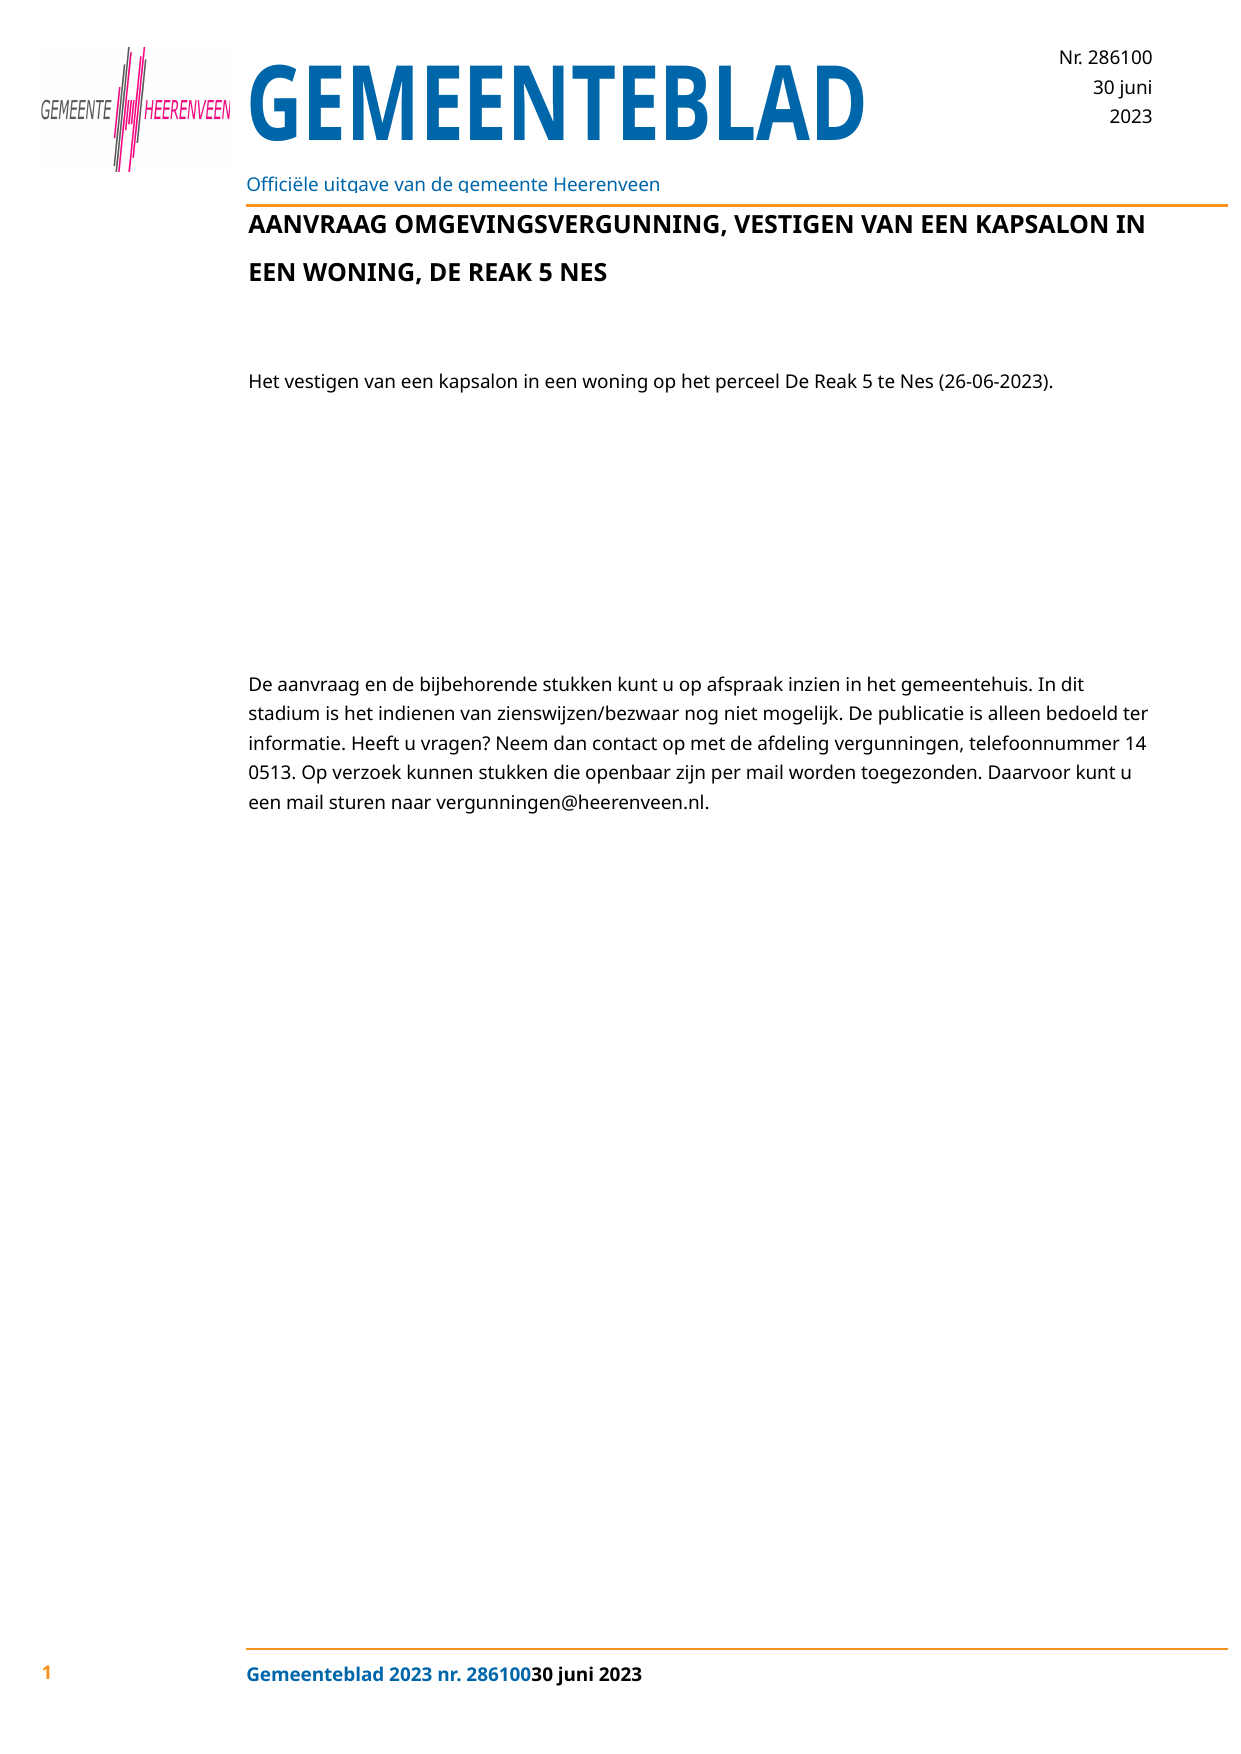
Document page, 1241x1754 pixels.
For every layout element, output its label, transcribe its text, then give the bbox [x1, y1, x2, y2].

text Het vestigen van een kapsalon in een woning op het perceel De Reak 5 te Nes (26-06-2023). [248, 368, 1152, 394]
text AANVRAAG OMGEVINGSVERGUNNING, VESTIGEN VAN EEN KAPSALON IN EEN WONING, DE REAK 5 NES [248, 207, 1152, 288]
text De aanvraag en de bijbehorende stukken kunt u op afspraak inzien in het gemeentehuis. In dit stadium is het indienen van zienswijzen/bezwaar nog niet mogelijk. De publicatie is alleen bedoeld ter informatie. Heeft u vragen? Neem dan contact op met de afdeling vergunningen, telefoonnummer 14 0513. Op verzoek kunnen stukken die openbaar zijn per mail worden toegezonden. Daarvoor kunt u een mail sturen naar vergunningen@heerenveen.nl. [248, 671, 1152, 815]
picture [41, 47, 231, 172]
